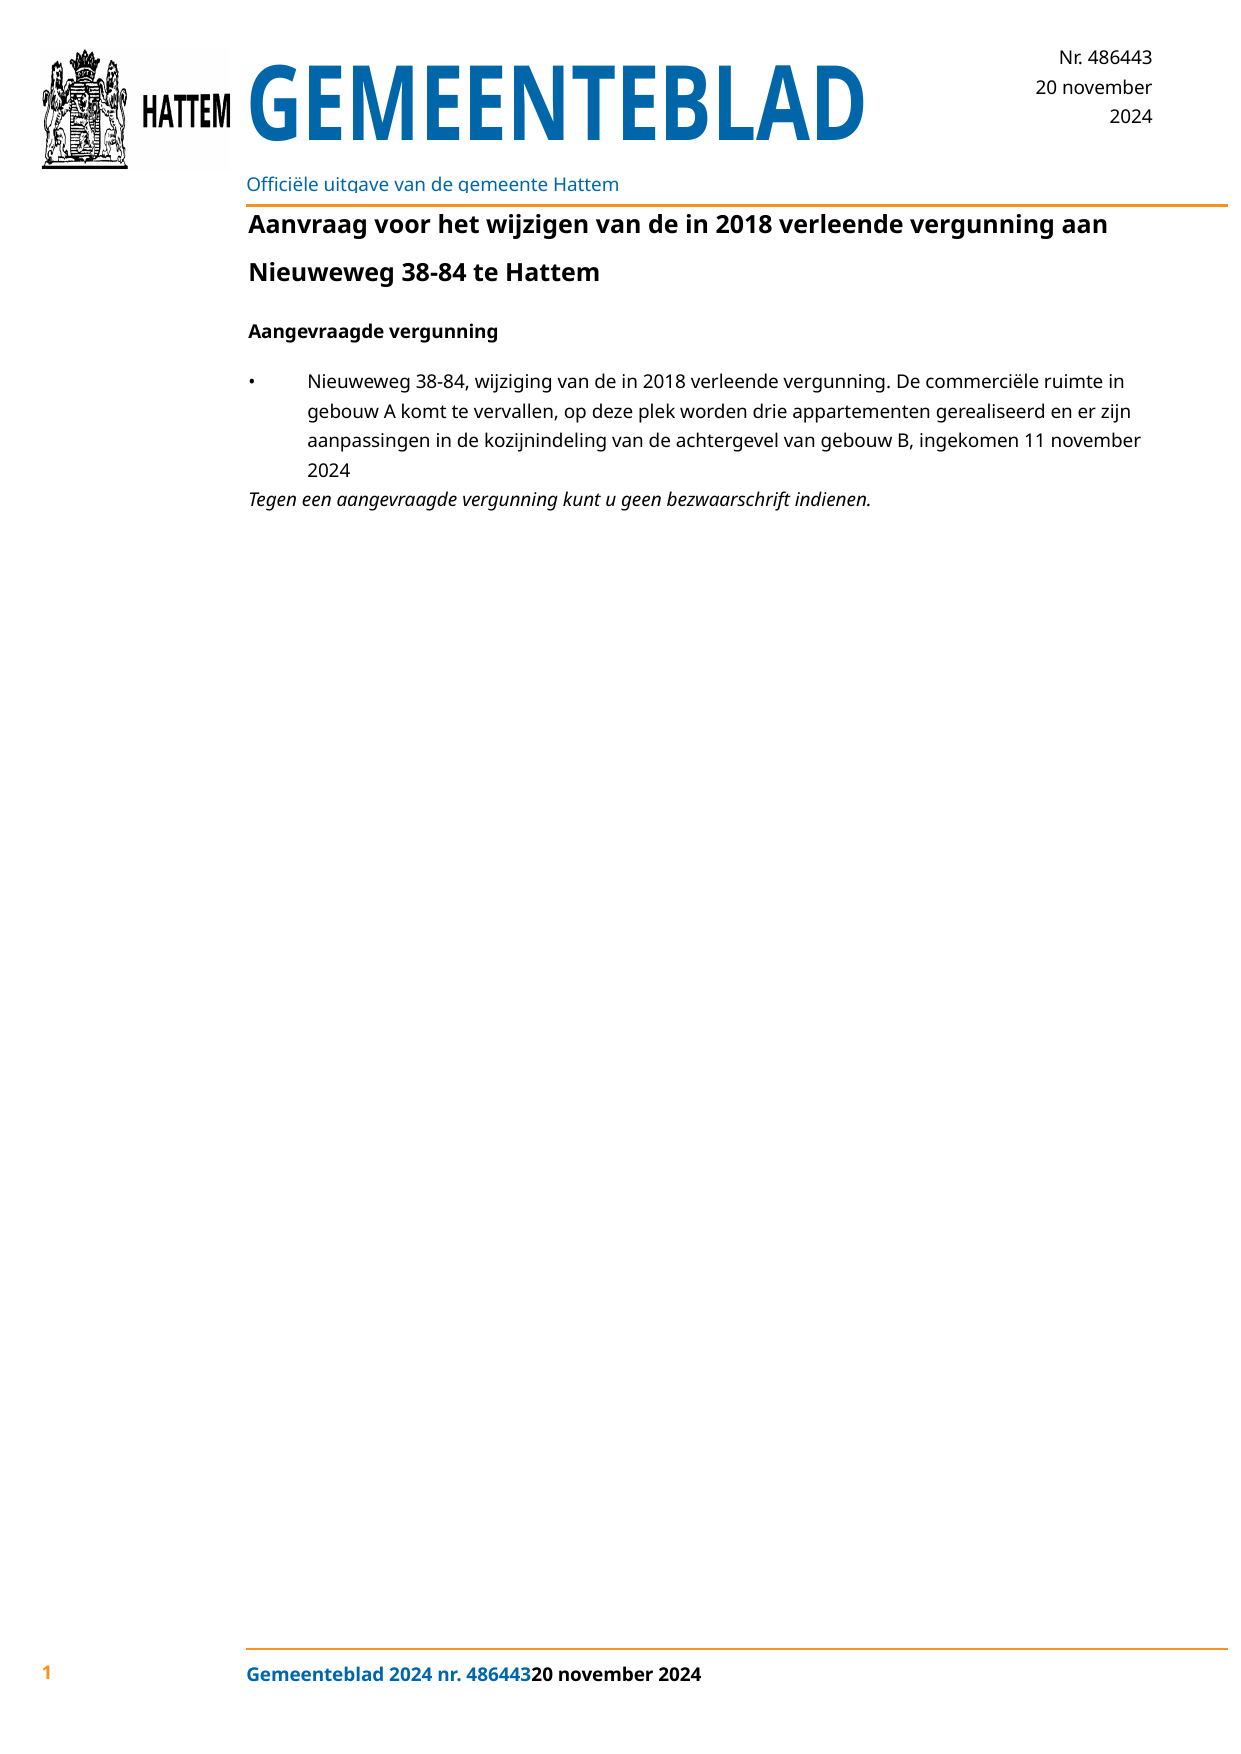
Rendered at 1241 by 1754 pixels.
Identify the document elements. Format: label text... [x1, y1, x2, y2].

text Aanvraag voor het wijzigen van de in 2018 verleende vergunning aan Nieuweweg 38-84 te Hattem [248, 207, 1152, 288]
picture [41, 47, 231, 172]
text Aangevraagde vergunning [248, 318, 1152, 344]
list Nieuweweg 38-84, wijziging van de in 2018 verleende vergunning. De commerciële ruimte in gebouw A komt te vervallen, op deze plek worden drie appartementen gerealiseerd en er zijn aanpassingen in de kozijnindeling van de achtergevel van gebouw B, ingekomen 11 november 2024 [248, 368, 1152, 483]
text Tegen een aangevraagde vergunning kunt u geen bezwaarschrift indienen. [248, 487, 1152, 512]
